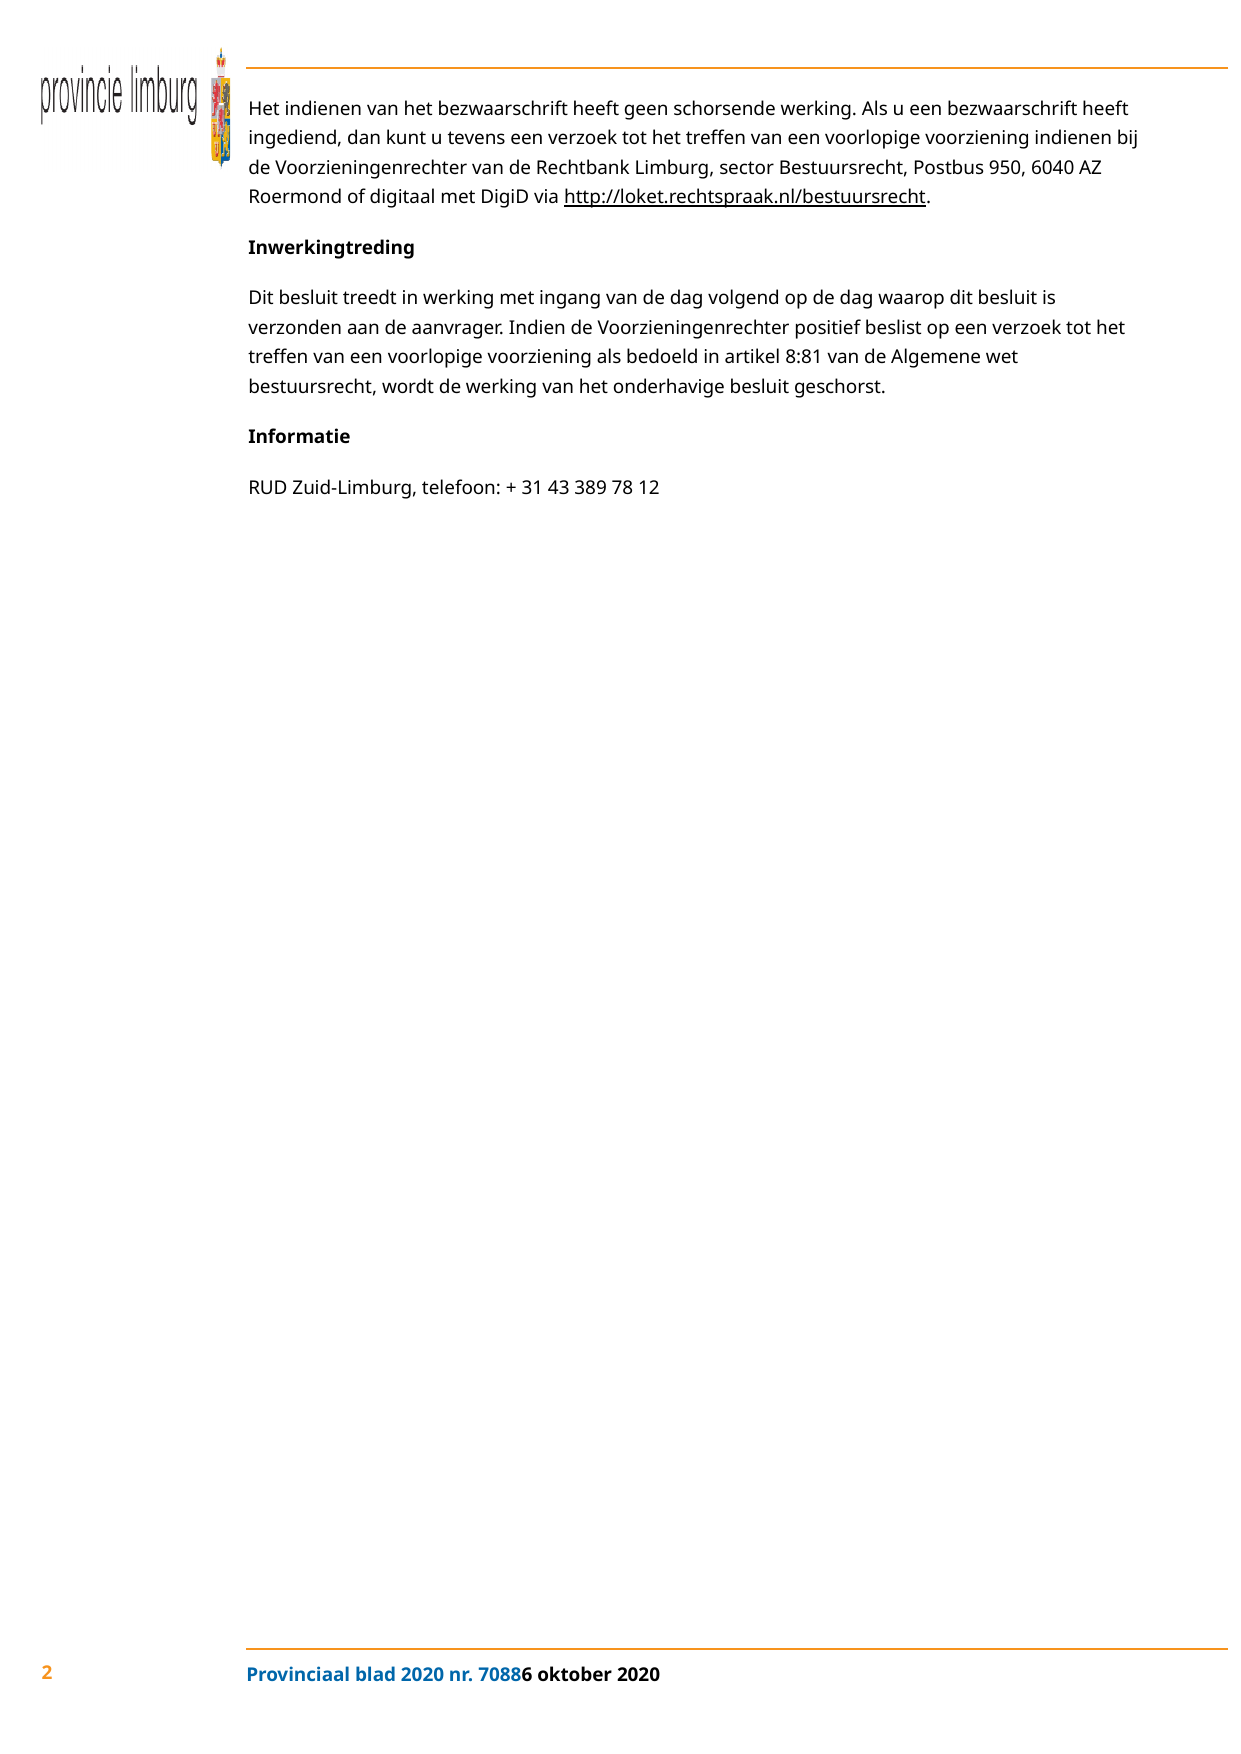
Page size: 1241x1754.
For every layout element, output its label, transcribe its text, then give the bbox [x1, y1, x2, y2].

text RUD Zuid-Limburg, telefoon: + 31 43 389 78 12 [248, 474, 1152, 500]
picture [41, 47, 231, 172]
text Het indienen van het bezwaarschrift heeft geen schorsende werking. Als u een bezwaarschrift heeft ingediend, dan kunt u tevens een verzoek tot het treffen van een voorlopige voorziening indienen bij de Voorzieningenrechter van de Rechtbank Limburg, sector Bestuursrecht, Postbus 950, 6040 AZ Roermond of digitaal met DigiD via http://loket.rechtspraak.nl/bestuursrecht. [248, 95, 1152, 209]
text Informatie [248, 423, 1152, 449]
text Dit besluit treedt in werking met ingang van de dag volgend op de dag waarop dit besluit is verzonden aan de aanvrager. Indien de Voorzieningenrechter positief beslist op een verzoek tot het treffen van een voorlopige voorziening als bedoeld in artikel 8:81 van de Algemene wet bestuursrecht, wordt de werking van het onderhavige besluit geschorst. [248, 284, 1152, 399]
text Inwerkingtreding [248, 234, 1152, 260]
